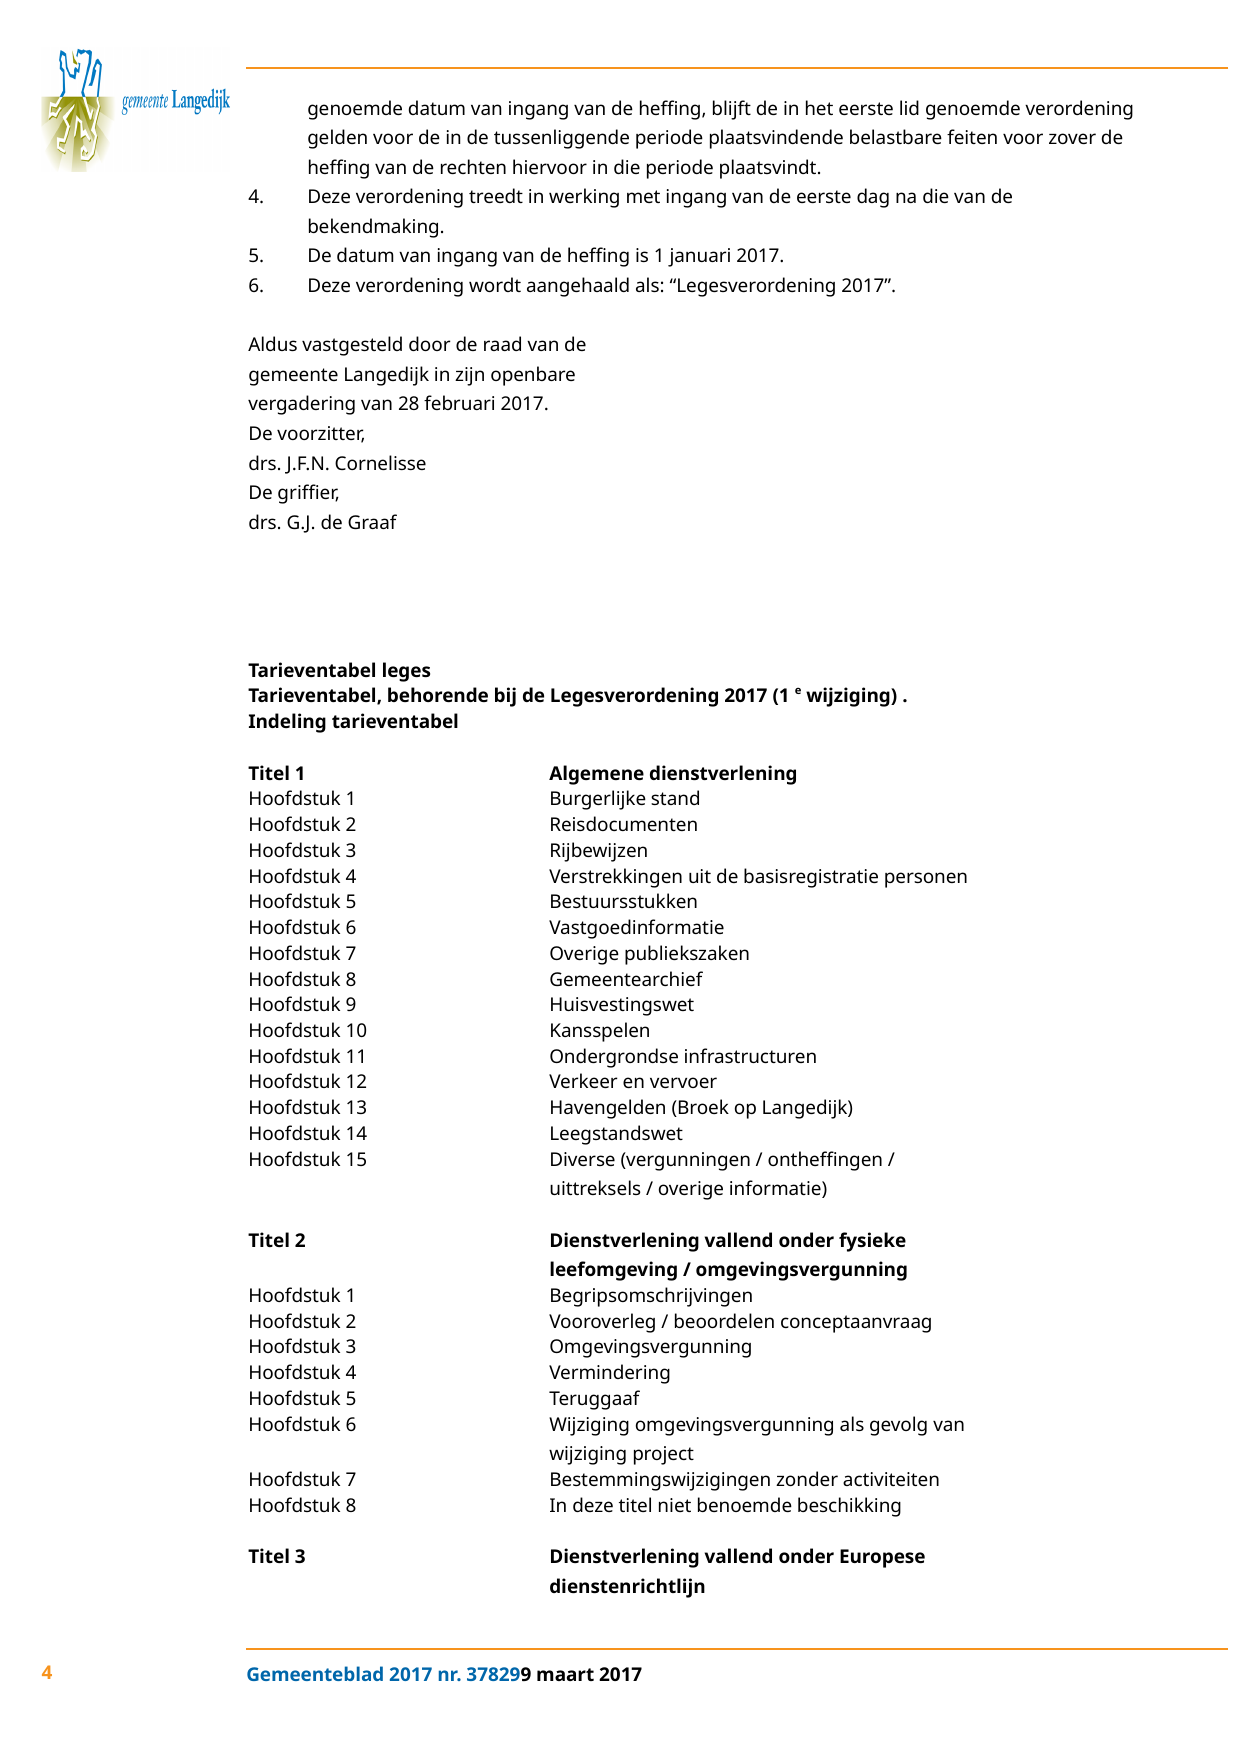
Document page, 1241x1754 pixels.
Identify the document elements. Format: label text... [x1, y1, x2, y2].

table_cell Algemene dienstverlening [549, 760, 1001, 786]
table_cell Vastgoedinformatie [549, 914, 1001, 940]
table_cell Wijziging omgevingsvergunning als gevolg van wijziging project [549, 1411, 1001, 1466]
table_cell [1001, 1334, 1152, 1359]
table_cell [1001, 683, 1152, 708]
table_cell [248, 734, 549, 760]
table_cell Diverse (vergunningen / ontheffingen / uittreksels / overige informatie) [549, 1146, 1001, 1201]
table_cell Hoofdstuk 7 [248, 1466, 549, 1492]
table_cell [1001, 1411, 1152, 1466]
table_cell Leegstandswet [549, 1120, 1001, 1146]
table_cell [1001, 709, 1152, 734]
table_cell Hoofdstuk 5 [248, 1385, 549, 1411]
table_cell Rijbewijzen [549, 837, 1001, 863]
table_cell [1001, 1017, 1152, 1043]
text De voorzitter, [248, 420, 1152, 446]
table_cell [1001, 914, 1152, 940]
table_cell [1001, 1308, 1152, 1334]
table_cell [1001, 863, 1152, 888]
table_cell [549, 1518, 1001, 1543]
table_cell Vooroverleg / beoordelen conceptaanvraag [549, 1308, 1001, 1334]
table_cell [1001, 1492, 1152, 1518]
table_cell [1001, 966, 1152, 991]
table_cell [1001, 760, 1152, 786]
table_cell Tarieventabel, behorende bij de Legesverordening 2017 (1 e wijziging) . [248, 683, 1001, 708]
table_cell Ondergrondse infrastructuren [549, 1043, 1001, 1069]
table_cell Hoofdstuk 13 [248, 1094, 549, 1120]
table_cell [248, 1201, 549, 1227]
table_cell [1001, 1466, 1152, 1492]
table_header [1001, 657, 1152, 683]
text vergadering van 28 februari 2017. [248, 391, 1152, 416]
table_cell Gemeentearchief [549, 966, 1001, 991]
table_cell [1001, 1359, 1152, 1385]
table_cell Burgerlijke stand [549, 786, 1001, 811]
table_cell Bestuursstukken [549, 889, 1001, 914]
table_header Tarieventabel leges [248, 657, 1001, 683]
table_cell Verstrekkingen uit de basisregistratie personen [549, 863, 1001, 888]
list De datum van ingang van de heffing is 1 januari 2017. [248, 243, 1152, 268]
list genoemde datum van ingang van de heffing, blijft de in het eerste lid genoemde verordening gelden voor de in de tussenliggende periode plaatsvindende belastbare feiten voor zover de heffing van de rechten hiervoor in die periode plaatsvindt. [248, 95, 1152, 180]
table_cell [248, 1518, 549, 1543]
table_cell Begripsomschrijvingen [549, 1282, 1001, 1308]
table_cell Hoofdstuk 14 [248, 1120, 549, 1146]
table_cell [1001, 1385, 1152, 1411]
table_cell [1001, 1201, 1152, 1227]
text drs. G.J. de Graaf [248, 509, 1152, 535]
text drs. J.F.N. Cornelisse [248, 450, 1152, 476]
table_cell Hoofdstuk 6 [248, 1411, 549, 1466]
table_cell Hoofdstuk 3 [248, 837, 549, 863]
table_cell [549, 1201, 1001, 1227]
text De griffier, [248, 479, 1152, 505]
table_cell Hoofdstuk 6 [248, 914, 549, 940]
table_cell Bestemmingswijzigingen zonder activiteiten [549, 1466, 1001, 1492]
table_cell Indeling tarieventabel [248, 709, 1001, 734]
table_cell Havengelden (Broek op Langedijk) [549, 1094, 1001, 1120]
table_cell Hoofdstuk 2 [248, 1308, 549, 1334]
table_cell Vermindering [549, 1359, 1001, 1385]
table_cell Hoofdstuk 8 [248, 1492, 549, 1518]
table_cell Reisdocumenten [549, 811, 1001, 837]
table_cell [1001, 1282, 1152, 1308]
table_cell [1001, 734, 1152, 760]
table_cell [1001, 1043, 1152, 1069]
table_cell Dienstverlening vallend onder Europese dienstenrichtlijn [549, 1543, 1001, 1599]
table_cell [1001, 811, 1152, 837]
table_cell [1001, 837, 1152, 863]
table_cell [1001, 1120, 1152, 1146]
table_cell Hoofdstuk 1 [248, 1282, 549, 1308]
table_cell Hoofdstuk 5 [248, 889, 549, 914]
table_cell [1001, 1069, 1152, 1094]
table_cell Hoofdstuk 10 [248, 1017, 549, 1043]
table_cell [1001, 786, 1152, 811]
table_cell Hoofdstuk 4 [248, 1359, 549, 1385]
table_cell [1001, 1543, 1152, 1599]
table_cell [1001, 1227, 1152, 1282]
table_cell Hoofdstuk 1 [248, 786, 549, 811]
table_cell Hoofdstuk 11 [248, 1043, 549, 1069]
table_cell [1001, 991, 1152, 1017]
table_cell [1001, 940, 1152, 966]
table_cell Hoofdstuk 4 [248, 863, 549, 888]
table_cell [549, 734, 1001, 760]
table_cell Titel 3 [248, 1543, 549, 1599]
table_cell Hoofdstuk 7 [248, 940, 549, 966]
table_cell Hoofdstuk 3 [248, 1334, 549, 1359]
table_cell Omgevingsvergunning [549, 1334, 1001, 1359]
list Deze verordening treedt in werking met ingang van de eerste dag na die van de bekendmaking. [248, 183, 1152, 239]
text gemeente Langedijk in zijn openbare [248, 361, 1152, 387]
table_cell Titel 2 [248, 1227, 549, 1282]
table_cell Hoofdstuk 2 [248, 811, 549, 837]
table_cell Teruggaaf [549, 1385, 1001, 1411]
table_cell Overige publiekszaken [549, 940, 1001, 966]
table_cell Hoofdstuk 9 [248, 991, 549, 1017]
table_cell Kansspelen [549, 1017, 1001, 1043]
table_cell Verkeer en vervoer [549, 1069, 1001, 1094]
table_cell Dienstverlening vallend onder fysieke leefomgeving / omgevingsvergunning [549, 1227, 1001, 1282]
table_cell Hoofdstuk 8 [248, 966, 549, 991]
table_cell [1001, 889, 1152, 914]
picture [41, 47, 231, 172]
table_cell [1001, 1146, 1152, 1201]
list Deze verordening wordt aangehaald als: “Legesverordening 2017”. [248, 272, 1152, 298]
table_cell [1001, 1518, 1152, 1543]
table_cell Titel 1 [248, 760, 549, 786]
table_cell Hoofdstuk 15 [248, 1146, 549, 1201]
text Aldus vastgesteld door de raad van de [248, 331, 1152, 357]
table_cell [1001, 1094, 1152, 1120]
table_cell Huisvestingswet [549, 991, 1001, 1017]
table_cell Hoofdstuk 12 [248, 1069, 549, 1094]
table_cell In deze titel niet benoemde beschikking [549, 1492, 1001, 1518]
